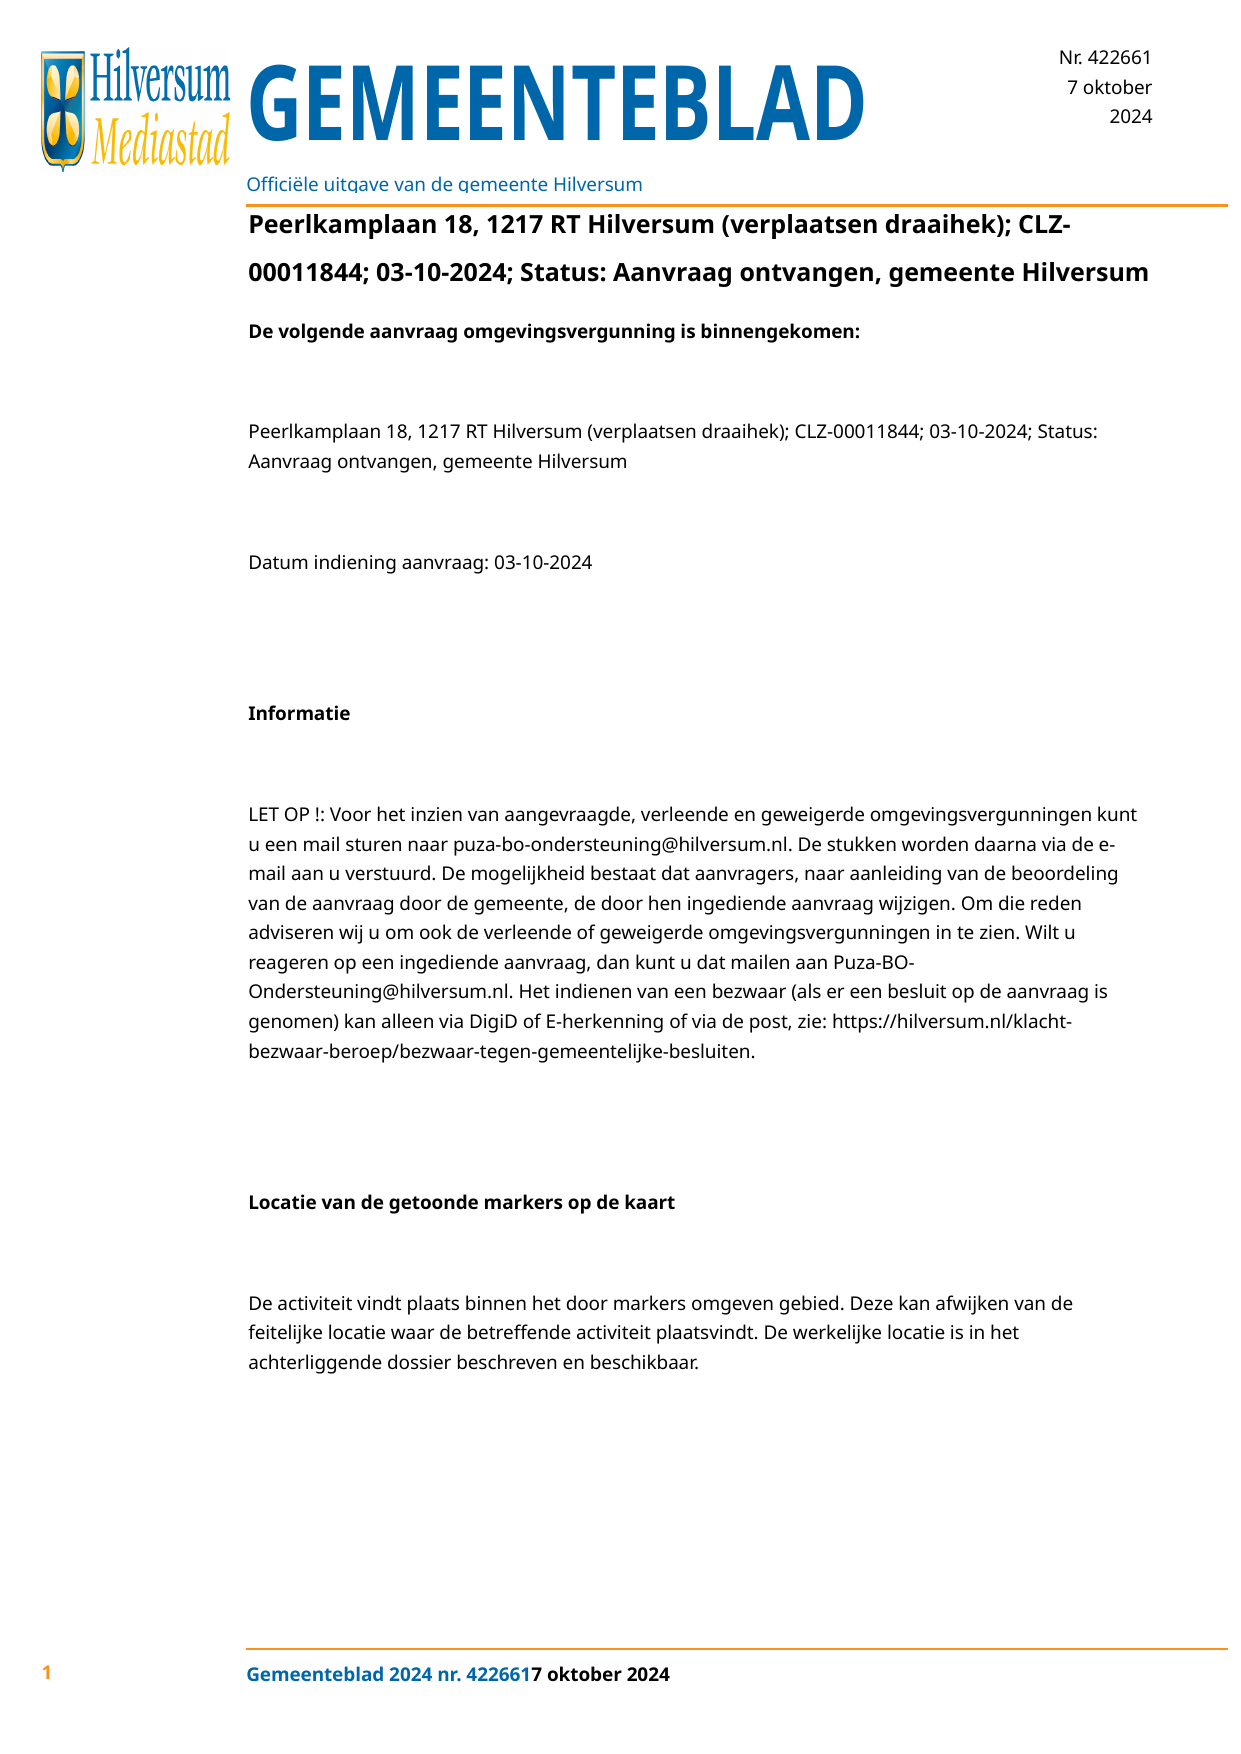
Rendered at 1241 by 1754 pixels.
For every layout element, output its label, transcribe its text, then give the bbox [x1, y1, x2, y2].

text Datum indiening aanvraag: 03-10-2024 [248, 549, 1152, 575]
text De activiteit vindt plaats binnen het door markers omgeven gebied. Deze kan afwijken van de feitelijke locatie waar de betreffende activiteit plaatsvindt. De werkelijke locatie is in het achterliggende dossier beschreven en beschikbaar. [248, 1290, 1152, 1375]
text Peerlkamplaan 18, 1217 RT Hilversum (verplaatsen draaihek); CLZ-00011844; 03-10-2024; Status: Aanvraag ontvangen, gemeente Hilversum [248, 419, 1152, 474]
text Locatie van de getoonde markers op de kaart [248, 1189, 1152, 1215]
text De volgende aanvraag omgevingsvergunning is binnengekomen: [248, 318, 1152, 344]
text Informatie [248, 700, 1152, 726]
text Peerlkamplaan 18, 1217 RT Hilversum (verplaatsen draaihek); CLZ-00011844; 03-10-2024; Status: Aanvraag ontvangen, gemeente Hilversum [248, 207, 1152, 288]
text LET OP !: Voor het inzien van aangevraagde, verleende en geweigerde omgevingsvergunningen kunt u een mail sturen naar puza-bo-ondersteuning@hilversum.nl. De stukken worden daarna via de e-mail aan u verstuurd. De mogelijkheid bestaat dat aanvragers, naar aanleiding van de beoordeling van de aanvraag door de gemeente, de door hen ingediende aanvraag wijzigen. Om die reden adviseren wij u om ook de verleende of geweigerde omgevingsvergunningen in te zien. Wilt u reageren op een ingediende aanvraag, dan kunt u dat mailen aan Puza-BO-Ondersteuning@hilversum.nl. Het indienen van een bezwaar (als er een besluit op de aanvraag is genomen) kan alleen via DigiD of E-herkenning of via de post, zie: https://hilversum.nl/klacht-bezwaar-beroep/bezwaar-tegen-gemeentelijke-besluiten. [248, 801, 1152, 1064]
picture [41, 47, 231, 172]
